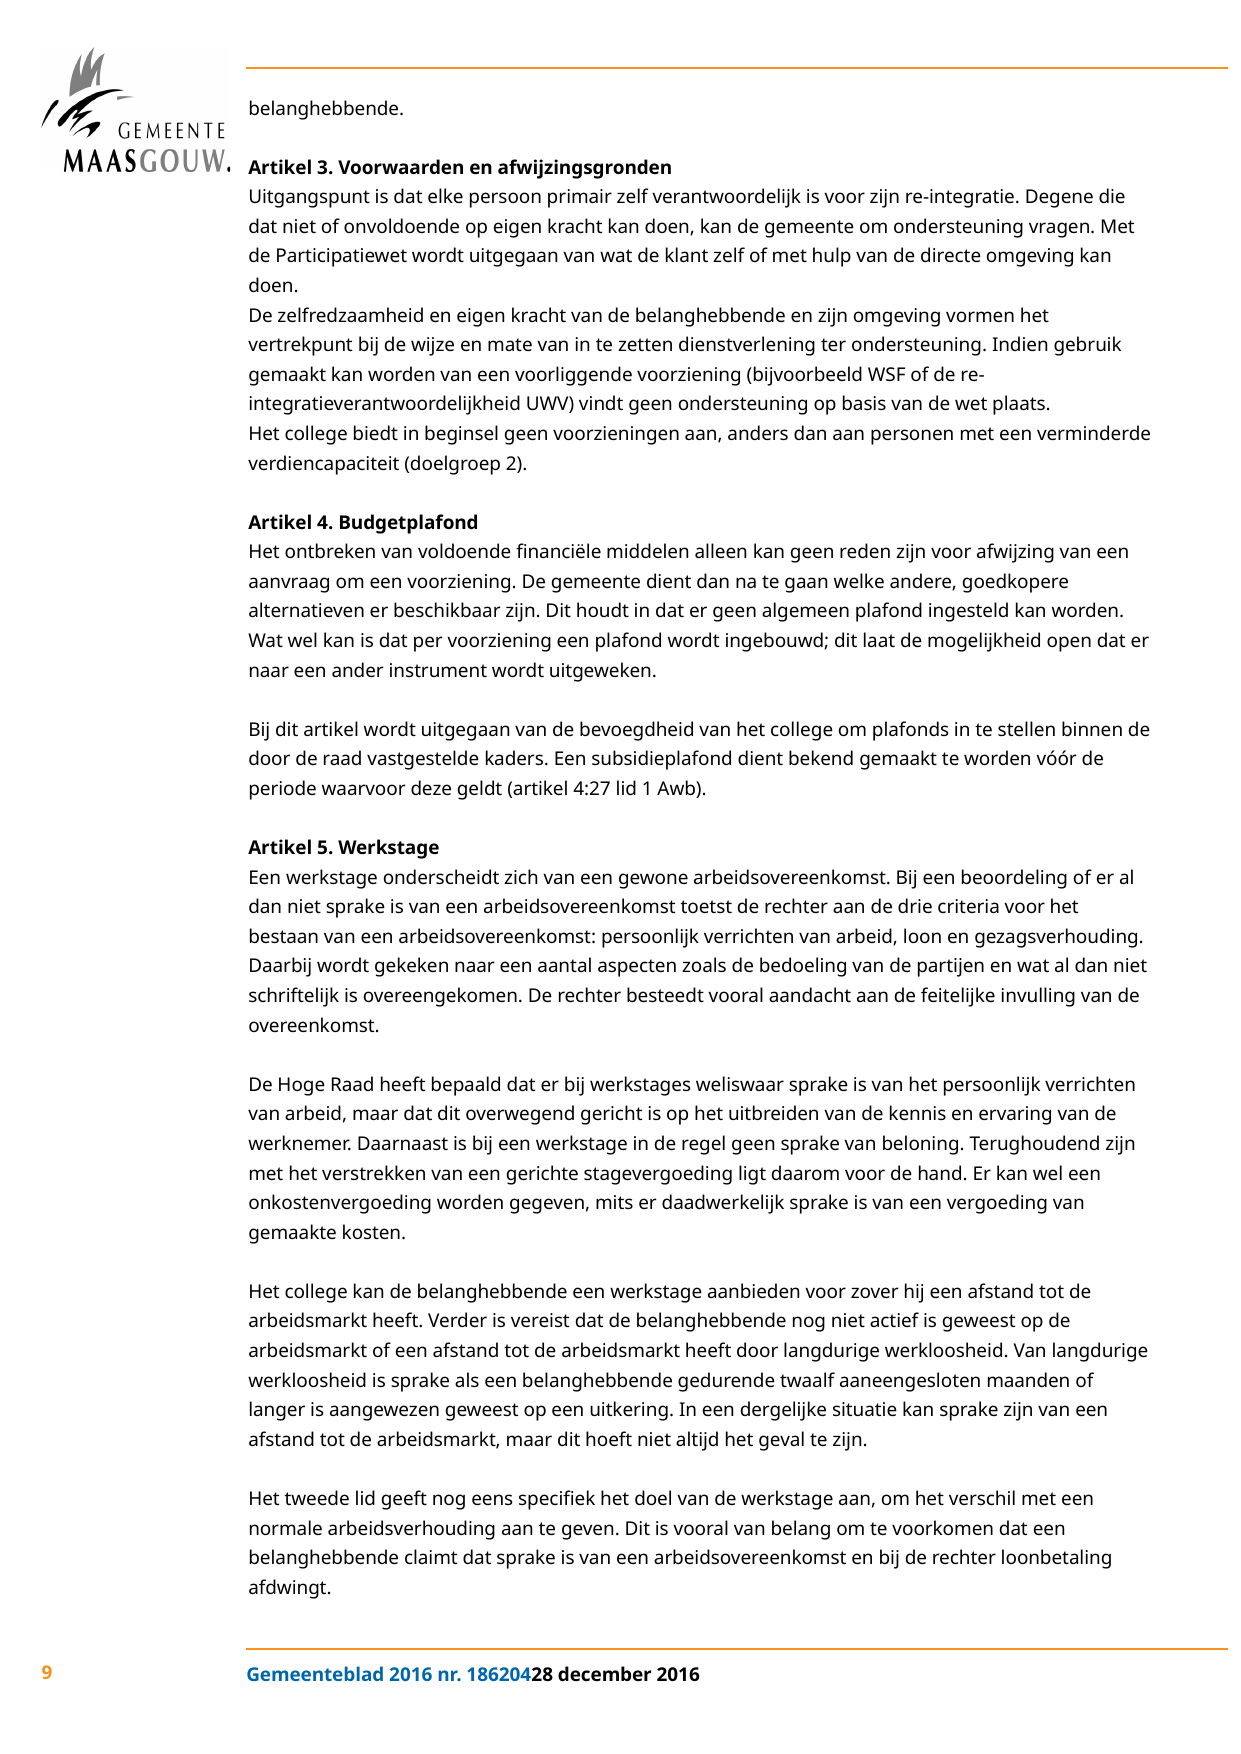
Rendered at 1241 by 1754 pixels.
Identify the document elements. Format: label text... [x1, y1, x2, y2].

text Het college kan de belanghebbende een werkstage aanbieden voor zover hij een afstand tot de arbeidsmarkt heeft. Verder is vereist dat de belanghebbende nog niet actief is geweest op de arbeidsmarkt of een afstand tot de arbeidsmarkt heeft door langdurige werkloosheid. Van langdurige werkloosheid is sprake als een belanghebbende gedurende twaalf aaneengesloten maanden of langer is aangewezen geweest op een uitkering. In een dergelijke situatie kan sprake zijn van een afstand tot de arbeidsmarkt, maar dit hoeft niet altijd het geval te zijn. [248, 1278, 1152, 1452]
text Artikel 4. Budgetplafond [248, 509, 1152, 535]
text Het tweede lid geeft nog eens specifiek het doel van de werkstage aan, om het verschil met een normale arbeidsverhouding aan te geven. Dit is vooral van belang om te voorkomen dat een belanghebbende claimt dat sprake is van een arbeidsovereenkomst en bij de rechter loonbetaling afdwingt. [248, 1485, 1152, 1600]
text belanghebbende. [248, 95, 1152, 121]
text De Hoge Raad heeft bepaald dat er bij werkstages weliswaar sprake is van het persoonlijk verrichten van arbeid, maar dat dit overwegend gericht is op het uitbreiden van de kennis en ervaring van de werknemer. Daarnaast is bij een werkstage in de regel geen sprake van beloning. Terughoudend zijn met het verstrekken van een gerichte stagevergoeding ligt daarom voor de hand. Er kan wel een onkostenvergoeding worden gegeven, mits er daadwerkelijk sprake is van een vergoeding van gemaakte kosten. [248, 1071, 1152, 1245]
text Het ontbreken van voldoende financiële middelen alleen kan geen reden zijn voor afwijzing van een aanvraag om een voorziening. De gemeente dient dan na te gaan welke andere, goedkopere alternatieven er beschikbaar zijn. Dit houdt in dat er geen algemeen plafond ingesteld kan worden. [248, 538, 1152, 623]
text Het college biedt in beginsel geen voorzieningen aan, anders dan aan personen met een verminderde verdiencapaciteit (doelgroep 2). [248, 420, 1152, 476]
text Bij dit artikel wordt uitgegaan van de bevoegdheid van het college om plafonds in te stellen binnen de door de raad vastgestelde kaders. Een subsidieplafond dient bekend gemaakt te worden vóór de periode waarvoor deze geldt (artikel 4:27 lid 1 Awb). [248, 716, 1152, 801]
text Artikel 3. Voorwaarden en afwijzingsgronden [248, 154, 1152, 180]
text Uitgangspunt is dat elke persoon primair zelf verantwoordelijk is voor zijn re-integratie. Degene die dat niet of onvoldoende op eigen kracht kan doen, kan de gemeente om ondersteuning vragen. Met de Participatiewet wordt uitgegaan van wat de klant zelf of met hulp van de directe omgeving kan doen. [248, 183, 1152, 298]
text De zelfredzaamheid en eigen kracht van de belanghebbende en zijn omgeving vormen het vertrekpunt bij de wijze en mate van in te zetten dienstverlening ter ondersteuning. Indien gebruik gemaakt kan worden van een voorliggende voorziening (bijvoorbeeld WSF of de re-integratieverantwoordelijkheid UWV) vindt geen ondersteuning op basis van de wet plaats. [248, 302, 1152, 416]
text Een werkstage onderscheidt zich van een gewone arbeidsovereenkomst. Bij een beoordeling of er al dan niet sprake is van een arbeidsovereenkomst toetst de rechter aan de drie criteria voor het bestaan van een arbeidsovereenkomst: persoonlijk verrichten van arbeid, loon en gezagsverhouding. Daarbij wordt gekeken naar een aantal aspecten zoals de bedoeling van de partijen en wat al dan niet schriftelijk is overeengekomen. De rechter besteedt vooral aandacht aan de feitelijke invulling van de overeenkomst. [248, 864, 1152, 1038]
text Wat wel kan is dat per voorziening een plafond wordt ingebouwd; dit laat de mogelijkheid open dat er naar een ander instrument wordt uitgeweken. [248, 627, 1152, 683]
text Artikel 5. Werkstage [248, 834, 1152, 860]
picture [41, 47, 231, 172]
